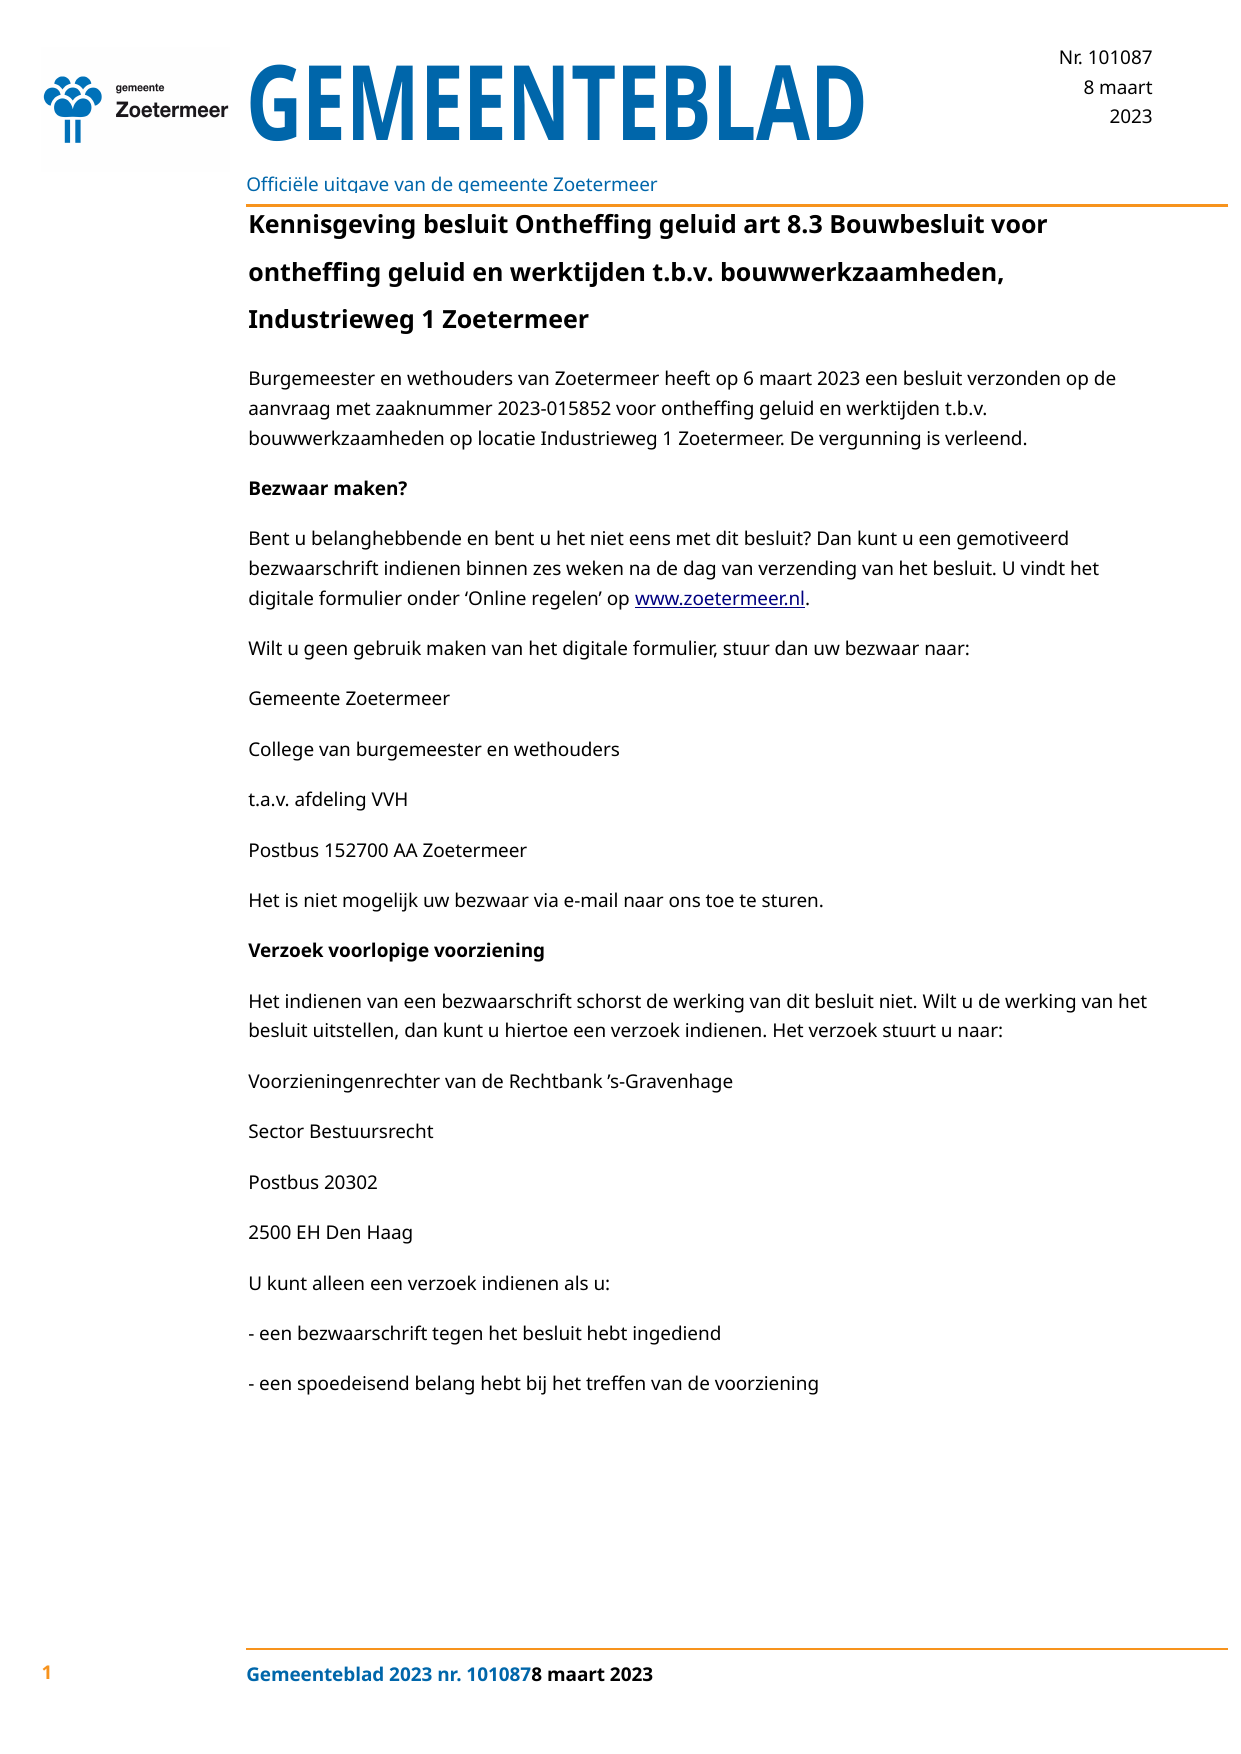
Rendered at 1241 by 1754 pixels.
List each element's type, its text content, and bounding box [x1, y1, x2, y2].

text - een spoedeisend belang hebt bij het treffen van de voorziening [248, 1371, 1152, 1396]
text Het is niet mogelijk uw bezwaar via e-mail naar ons toe te sturen. [248, 887, 1152, 913]
text Gemeente Zoetermeer [248, 686, 1152, 711]
text Het indienen van een bezwaarschrift schorst de werking van dit besluit niet. Wilt u de werking van het besluit uitstellen, dan kunt u hiertoe een verzoek indienen. Het verzoek stuurt u naar: [248, 988, 1152, 1043]
text Kennisgeving besluit Ontheffing geluid art 8.3 Bouwbesluit voor ontheffing geluid en werktijden t.b.v. bouwwerkzaamheden, Industrieweg 1 Zoetermeer [248, 207, 1152, 336]
text U kunt alleen een verzoek indienen als u: [248, 1270, 1152, 1295]
text Bezwaar maken? [248, 475, 1152, 501]
text College van burgemeester en wethouders [248, 736, 1152, 762]
text Wilt u geen gebruik maken van het digitale formulier, stuur dan uw bezwaar naar: [248, 635, 1152, 661]
text Bent u belanghebbende en bent u het niet eens met dit besluit? Dan kunt u een gemotiveerd bezwaarschrift indienen binnen zes weken na de dag van verzending van het besluit. U vindt het digitale formulier onder ‘Online regelen’ op www.zoetermeer.nl. [248, 526, 1152, 610]
text Postbus 20302 [248, 1169, 1152, 1194]
text Verzoek voorlopige voorziening [248, 938, 1152, 963]
text Sector Bestuursrecht [248, 1118, 1152, 1144]
picture [41, 47, 231, 172]
text Burgemeester en wethouders van Zoetermeer heeft op 6 maart 2023 een besluit verzonden op de aanvraag met zaaknummer 2023-015852 voor ontheffing geluid en werktijden t.b.v. bouwwerkzaamheden op locatie Industrieweg 1 Zoetermeer. De vergunning is verleend. [248, 366, 1152, 450]
text Voorzieningenrechter van de Rechtbank ’s-Gravenhage [248, 1068, 1152, 1094]
text Postbus 152700 AA Zoetermeer [248, 837, 1152, 862]
text t.a.v. afdeling VVH [248, 786, 1152, 812]
text - een bezwaarschrift tegen het besluit hebt ingediend [248, 1320, 1152, 1346]
text 2500 EH Den Haag [248, 1219, 1152, 1245]
